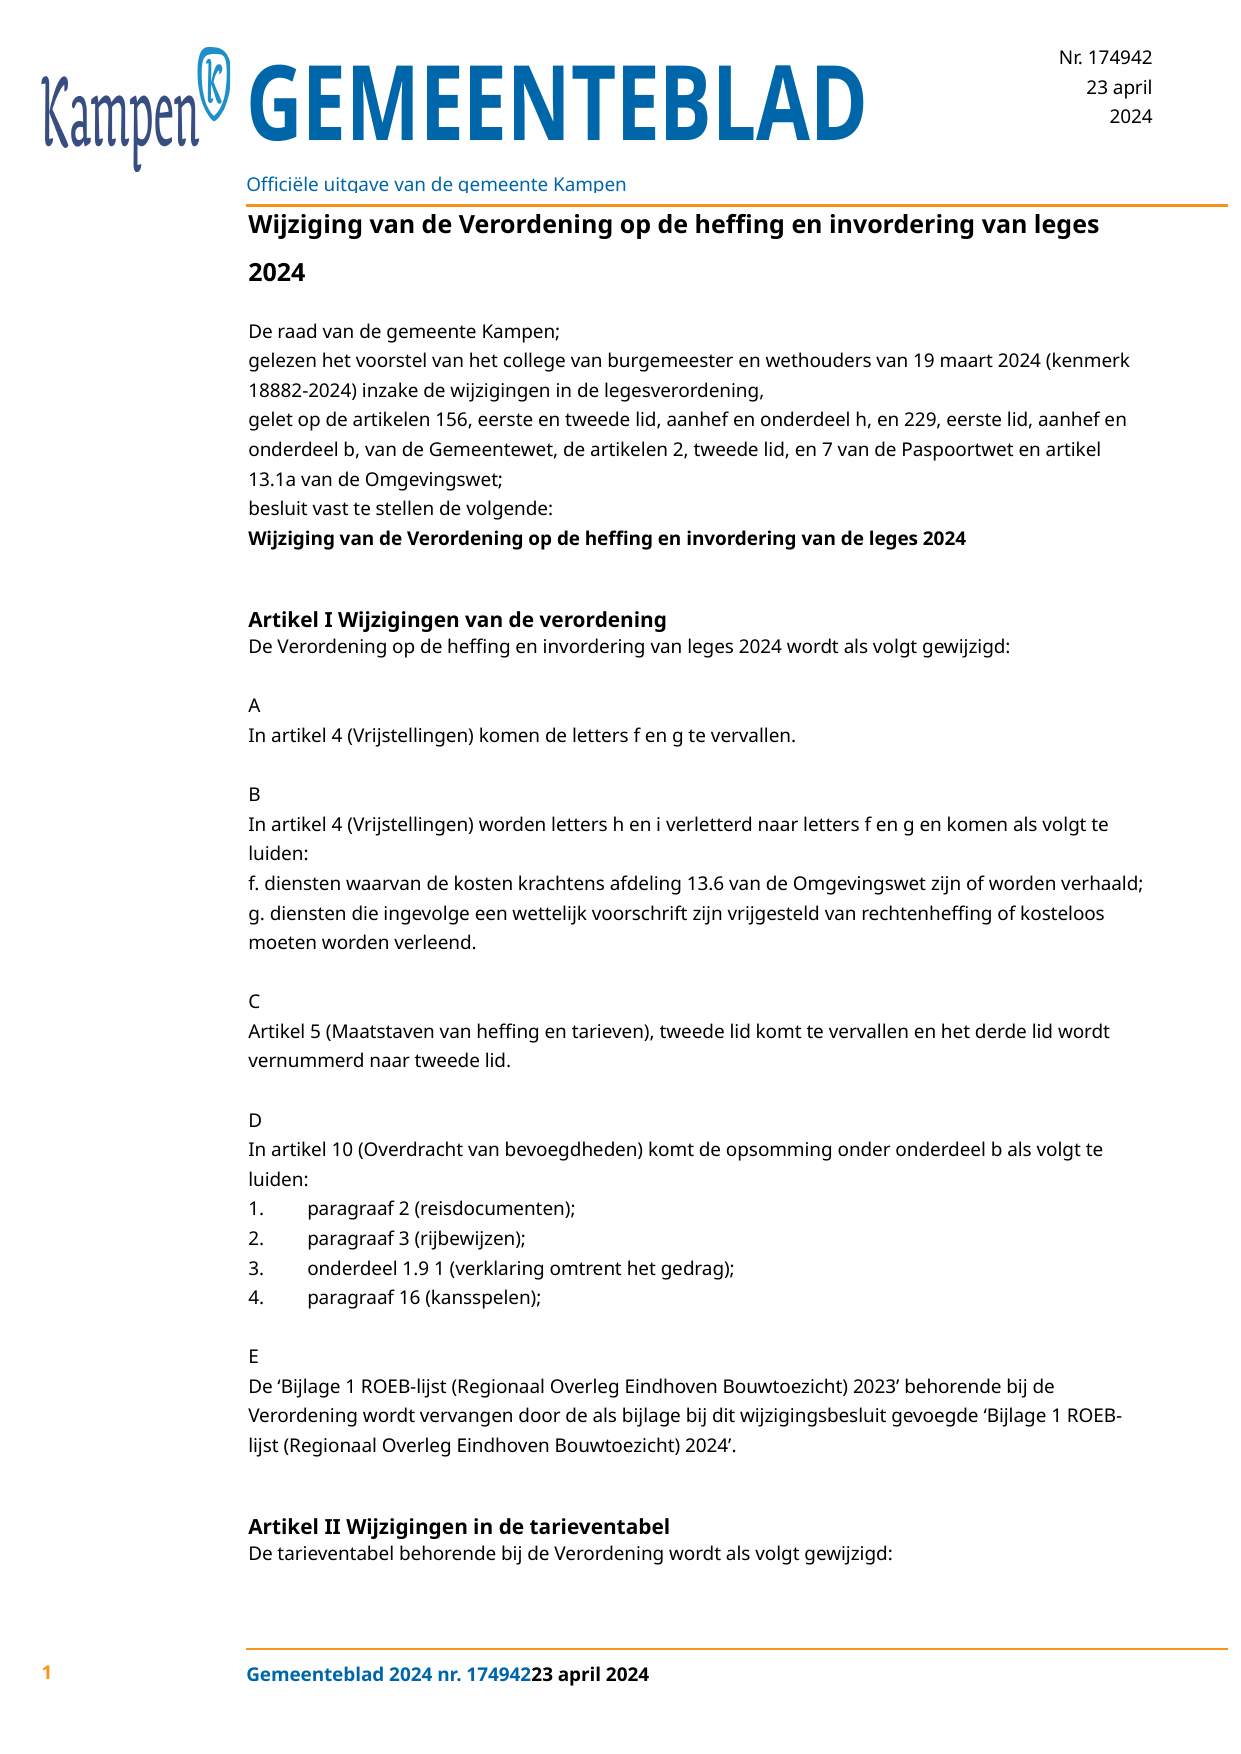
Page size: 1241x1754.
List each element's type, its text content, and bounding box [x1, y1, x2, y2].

text A [248, 693, 1152, 718]
text In artikel 10 (Overdracht van bevoegdheden) komt de opsomming onder onderdeel b als volgt te luiden: [248, 1136, 1152, 1192]
text B [248, 781, 1152, 807]
text De raad van de gemeente Kampen; [248, 318, 1152, 344]
text Wijziging van de Verordening op de heffing en invordering van de leges 2024 [248, 525, 1152, 551]
text E [248, 1343, 1152, 1369]
text De ‘Bijlage 1 ROEB-lijst (Regionaal Overleg Eindhoven Bouwtoezicht) 2023’ behorende bij de Verordening wordt vervangen door de als bijlage bij dit wijzigingsbesluit gevoegde ‘Bijlage 1 ROEB-lijst (Regionaal Overleg Eindhoven Bouwtoezicht) 2024’. [248, 1373, 1152, 1458]
text Artikel 5 (Maatstaven van heffing en tarieven), tweede lid komt te vervallen en het derde lid wordt vernummerd naar tweede lid. [248, 1018, 1152, 1073]
text besluit vast te stellen de volgende: [248, 495, 1152, 521]
text Artikel I Wijzigingen van de verordening [248, 605, 1152, 633]
list paragraaf 2 (reisdocumenten); [248, 1196, 1152, 1221]
text Artikel II Wijzigingen in de tarieventabel [248, 1512, 1152, 1541]
picture [41, 47, 231, 172]
list onderdeel 1.9 1 (verklaring omtrent het gedrag); [248, 1255, 1152, 1280]
list paragraaf 16 (kansspelen); [248, 1284, 1152, 1310]
list paragraaf 3 (rijbewijzen); [248, 1225, 1152, 1251]
text De tarieventabel behorende bij de Verordening wordt als volgt gewijzigd: [248, 1541, 1152, 1566]
text f. diensten waarvan de kosten krachtens afdeling 13.6 van de Omgevingswet zijn of worden verhaald; [248, 870, 1152, 896]
text De Verordening op de heffing en invordering van leges 2024 wordt als volgt gewijzigd: [248, 633, 1152, 659]
text Wijziging van de Verordening op de heffing en invordering van leges 2024 [248, 207, 1152, 288]
text In artikel 4 (Vrijstellingen) worden letters h en i verletterd naar letters f en g en komen als volgt te luiden: [248, 811, 1152, 866]
text gelezen het voorstel van het college van burgemeester en wethouders van 19 maart 2024 (kenmerk 18882-2024) inzake de wijzigingen in de legesverordening, [248, 347, 1152, 403]
text g. diensten die ingevolge een wettelijk voorschrift zijn vrijgesteld van rechtenheffing of kosteloos moeten worden verleend. [248, 900, 1152, 955]
text C [248, 988, 1152, 1014]
text In artikel 4 (Vrijstellingen) komen de letters f en g te vervallen. [248, 722, 1152, 748]
text D [248, 1107, 1152, 1132]
text gelet op de artikelen 156, eerste en tweede lid, aanhef en onderdeel h, en 229, eerste lid, aanhef en onderdeel b, van de Gemeentewet, de artikelen 2, tweede lid, en 7 van de Paspoortwet en artikel 13.1a van de Omgevingswet; [248, 407, 1152, 492]
